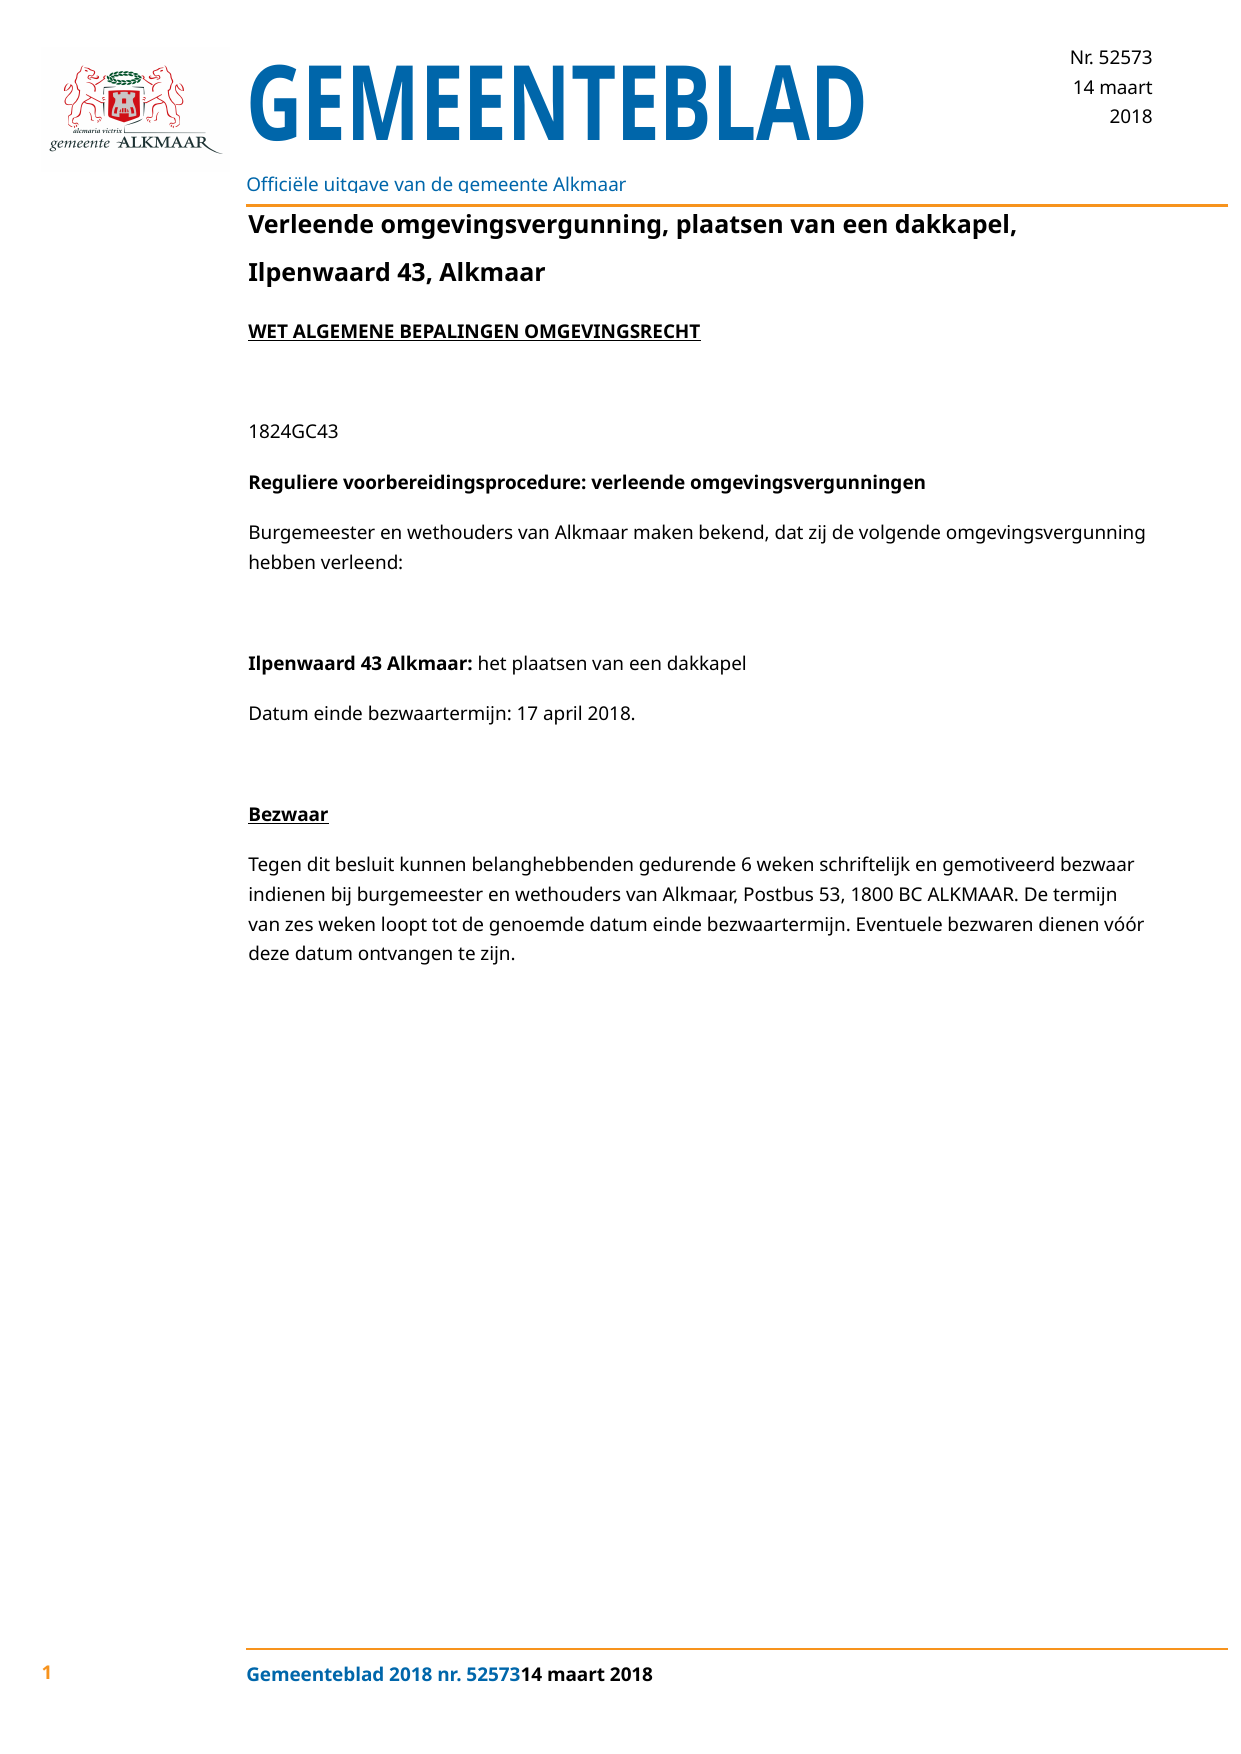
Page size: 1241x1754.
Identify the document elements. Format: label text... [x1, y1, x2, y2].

text WET ALGEMENE BEPALINGEN OMGEVINGSRECHT [248, 318, 1152, 344]
text Burgemeester en wethouders van Alkmaar maken bekend, dat zij de volgende omgevingsvergunning hebben verleend: [248, 519, 1152, 575]
text Bezwaar [248, 801, 1152, 827]
text Tegen dit besluit kunnen belanghebbenden gedurende 6 weken schriftelijk en gemotiveerd bezwaar indienen bij burgemeester en wethouders van Alkmaar, Postbus 53, 1800 BC ALKMAAR. De termijn van zes weken loopt tot de genoemde datum einde bezwaartermijn. Eventuele bezwaren dienen vóór deze datum ontvangen te zijn. [248, 852, 1152, 966]
text Reguliere voorbereidingsprocedure: verleende omgevingsvergunningen [248, 469, 1152, 495]
text 1824GC43 [248, 419, 1152, 444]
picture [41, 47, 231, 172]
text Ilpenwaard 43 Alkmaar: het plaatsen van een dakkapel [248, 650, 1152, 676]
text Datum einde bezwaartermijn: 17 april 2018. [248, 700, 1152, 726]
text Verleende omgevingsvergunning, plaatsen van een dakkapel, Ilpenwaard 43, Alkmaar [248, 207, 1152, 288]
